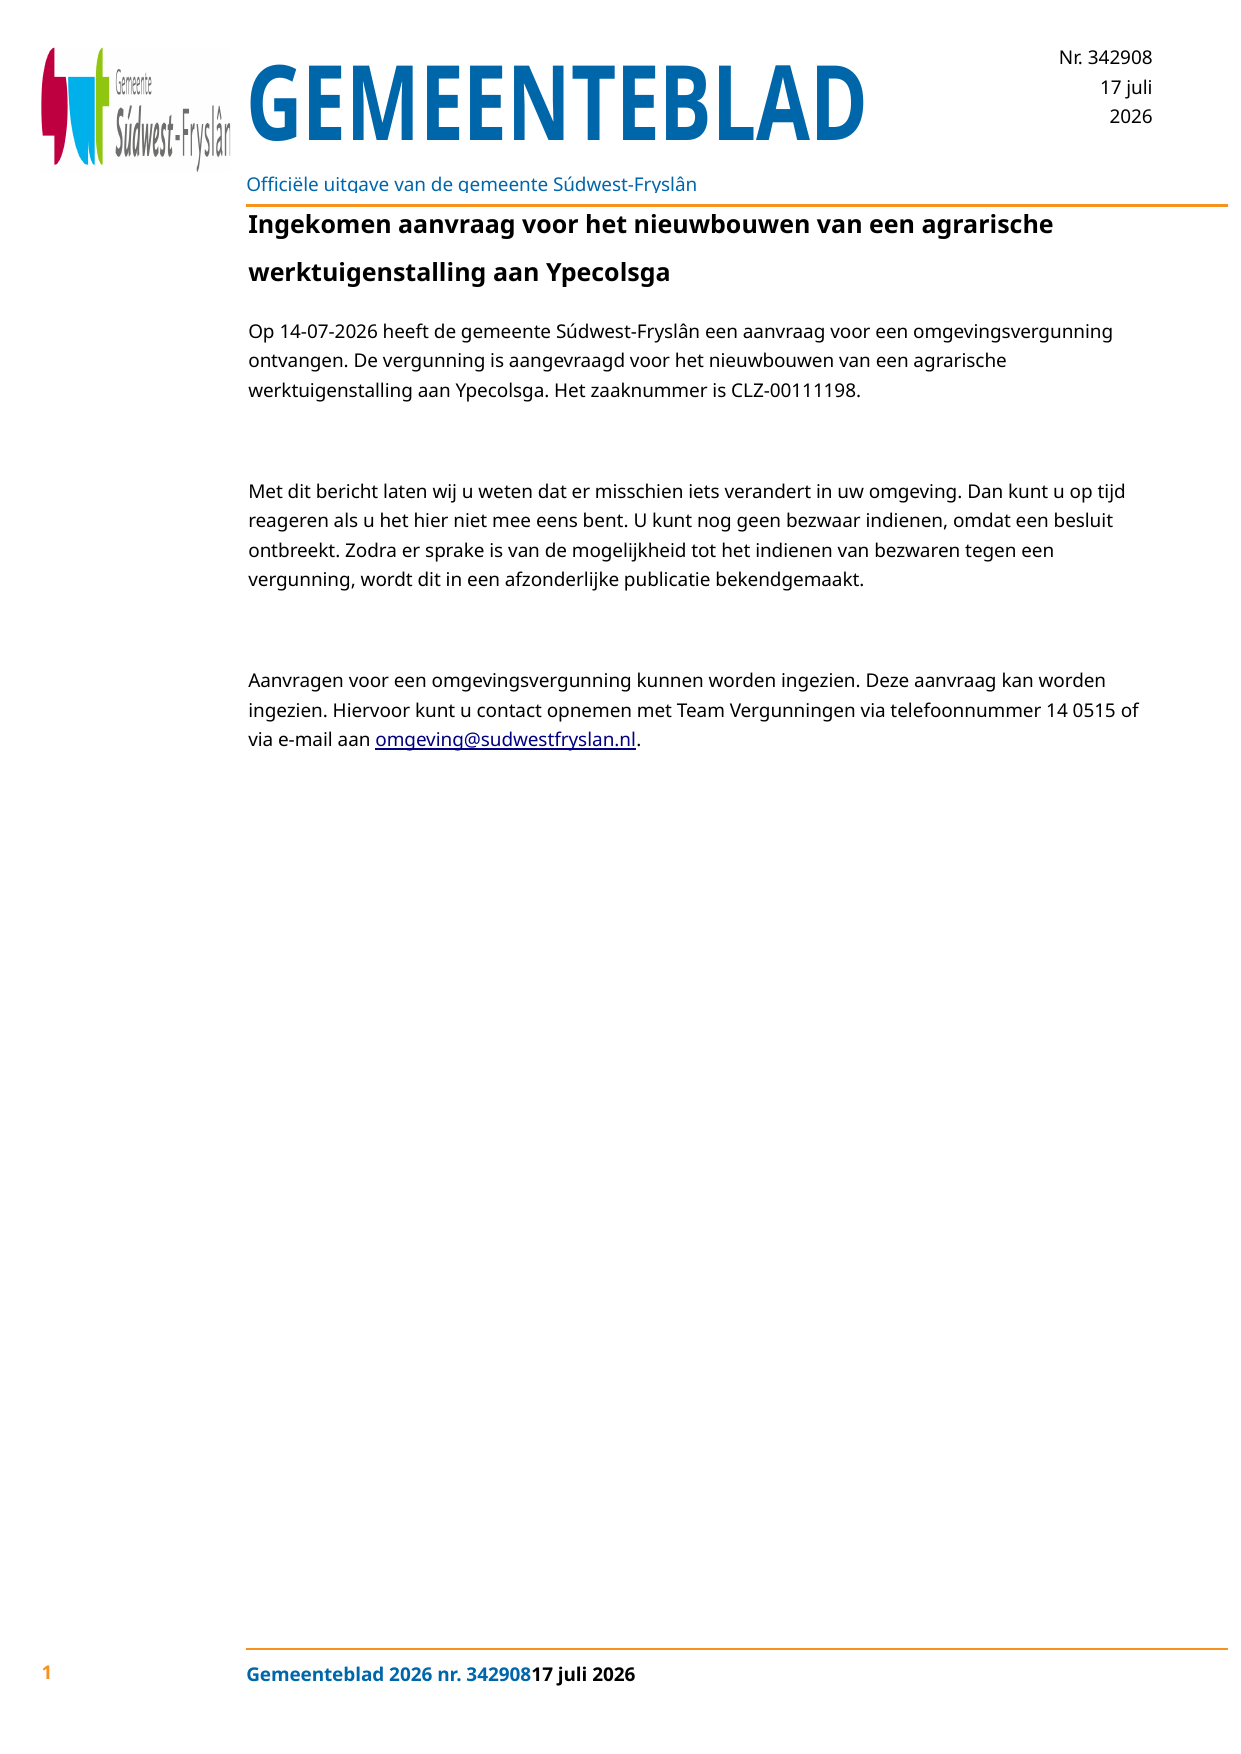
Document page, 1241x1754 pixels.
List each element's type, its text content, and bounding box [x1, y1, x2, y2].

text Op 14-07-2026 heeft de gemeente Súdwest-Fryslân een aanvraag voor een omgevingsvergunning ontvangen. De vergunning is aangevraagd voor het nieuwbouwen van een agrarische werktuigenstalling aan Ypecolsga. Het zaaknummer is CLZ-00111198. [248, 318, 1152, 403]
text Met dit bericht laten wij u weten dat er misschien iets verandert in uw omgeving. Dan kunt u op tijd reageren als u het hier niet mee eens bent. U kunt nog geen bezwaar indienen, omdat een besluit ontbreekt. Zodra er sprake is van de mogelijkheid tot het indienen van bezwaren tegen een vergunning, wordt dit in een afzonderlijke publicatie bekendgemaakt. [248, 478, 1152, 592]
text Ingekomen aanvraag voor het nieuwbouwen van een agrarische werktuigenstalling aan Ypecolsga [248, 207, 1152, 288]
text Aanvragen voor een omgevingsvergunning kunnen worden ingezien. Deze aanvraag kan worden ingezien. Hiervoor kunt u contact opnemen met Team Vergunningen via telefoonnummer 14 0515 of via e-mail aan omgeving@sudwestfryslan.nl. [248, 667, 1152, 752]
picture [41, 47, 231, 172]
